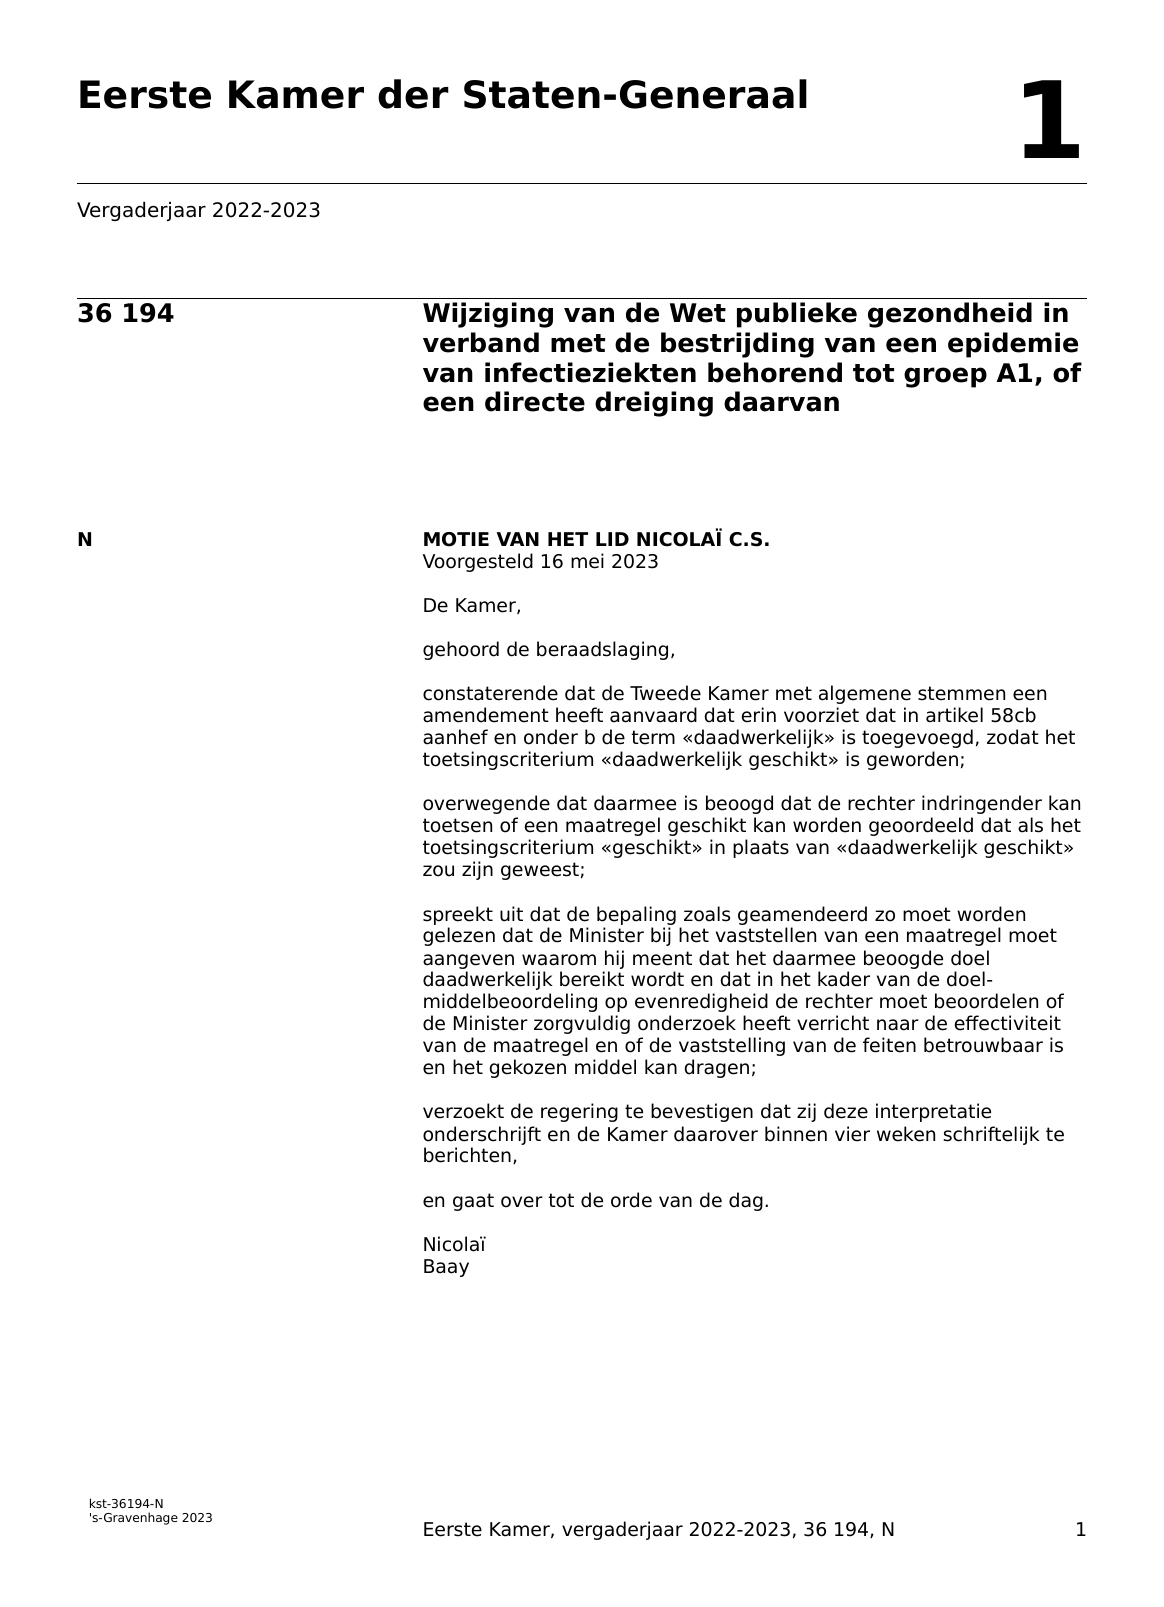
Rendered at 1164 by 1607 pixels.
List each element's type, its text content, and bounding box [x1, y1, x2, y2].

text overwegende dat daarmee is beoogd dat de rechter indringender kan toetsen of een maatregel geschikt kan worden geoordeeld dat als het toetsingscriterium «geschikt» in plaats van «daadwerkelijk geschikt» zou zijn geweest; [422, 793, 1087, 881]
text Nicolaï [422, 1234, 1087, 1256]
table_header 1 [886, 59, 1087, 183]
text constaterende dat de Tweede Kamer met algemene stemmen een amendement heeft aanvaard dat erin voorziet dat in artikel 58cb aanhef en onder b de term «daadwerkelijk» is toegevoegd, zodat het toetsingscriterium «daadwerkelijk geschikt» is geworden; [422, 683, 1087, 771]
text Voorgesteld 16 mei 2023 [422, 551, 1087, 573]
table_header Eerste Kamer der Staten-Generaal [77, 59, 886, 183]
subtitle 36 194 Wijziging van de Wet publieke gezondheid in verband met de bestrijding van een epidemie van infectieziekten behorend tot groep A1, of een directe dreiging daarvan [77, 299, 1087, 418]
text gehoord de beraadslaging, [422, 639, 1087, 661]
subtitle N MOTIE VAN HET LID NICOLAÏ C.S. [77, 529, 1087, 551]
text verzoekt de regering te bevestigen dat zij deze interpretatie onderschrijft en de Kamer daarover binnen vier weken schriftelijk te berichten, [422, 1101, 1087, 1167]
text Baay [422, 1256, 1087, 1278]
text 's-Gravenhage 2023 [88, 1511, 323, 1525]
table_cell Vergaderjaar 2022-2023 [77, 184, 1087, 298]
text en gaat over tot de orde van de dag. [422, 1189, 1087, 1212]
text De Kamer, [422, 595, 1087, 617]
text kst-36194-N [88, 1497, 323, 1511]
text spreekt uit dat de bepaling zoals geamendeerd zo moet worden gelezen dat de Minister bij het vaststellen van een maatregel moet aangeven waarom hij meent dat het daarmee beoogde doel daadwerkelijk bereikt wordt en dat in het kader van de doel-middelbeoordeling op evenredigheid de rechter moet beoordelen of de Minister zorgvuldig onderzoek heeft verricht naar de effectiviteit van de maatregel en of de vaststelling van de feiten betrouwbaar is en het gekozen middel kan dragen; [422, 903, 1087, 1079]
